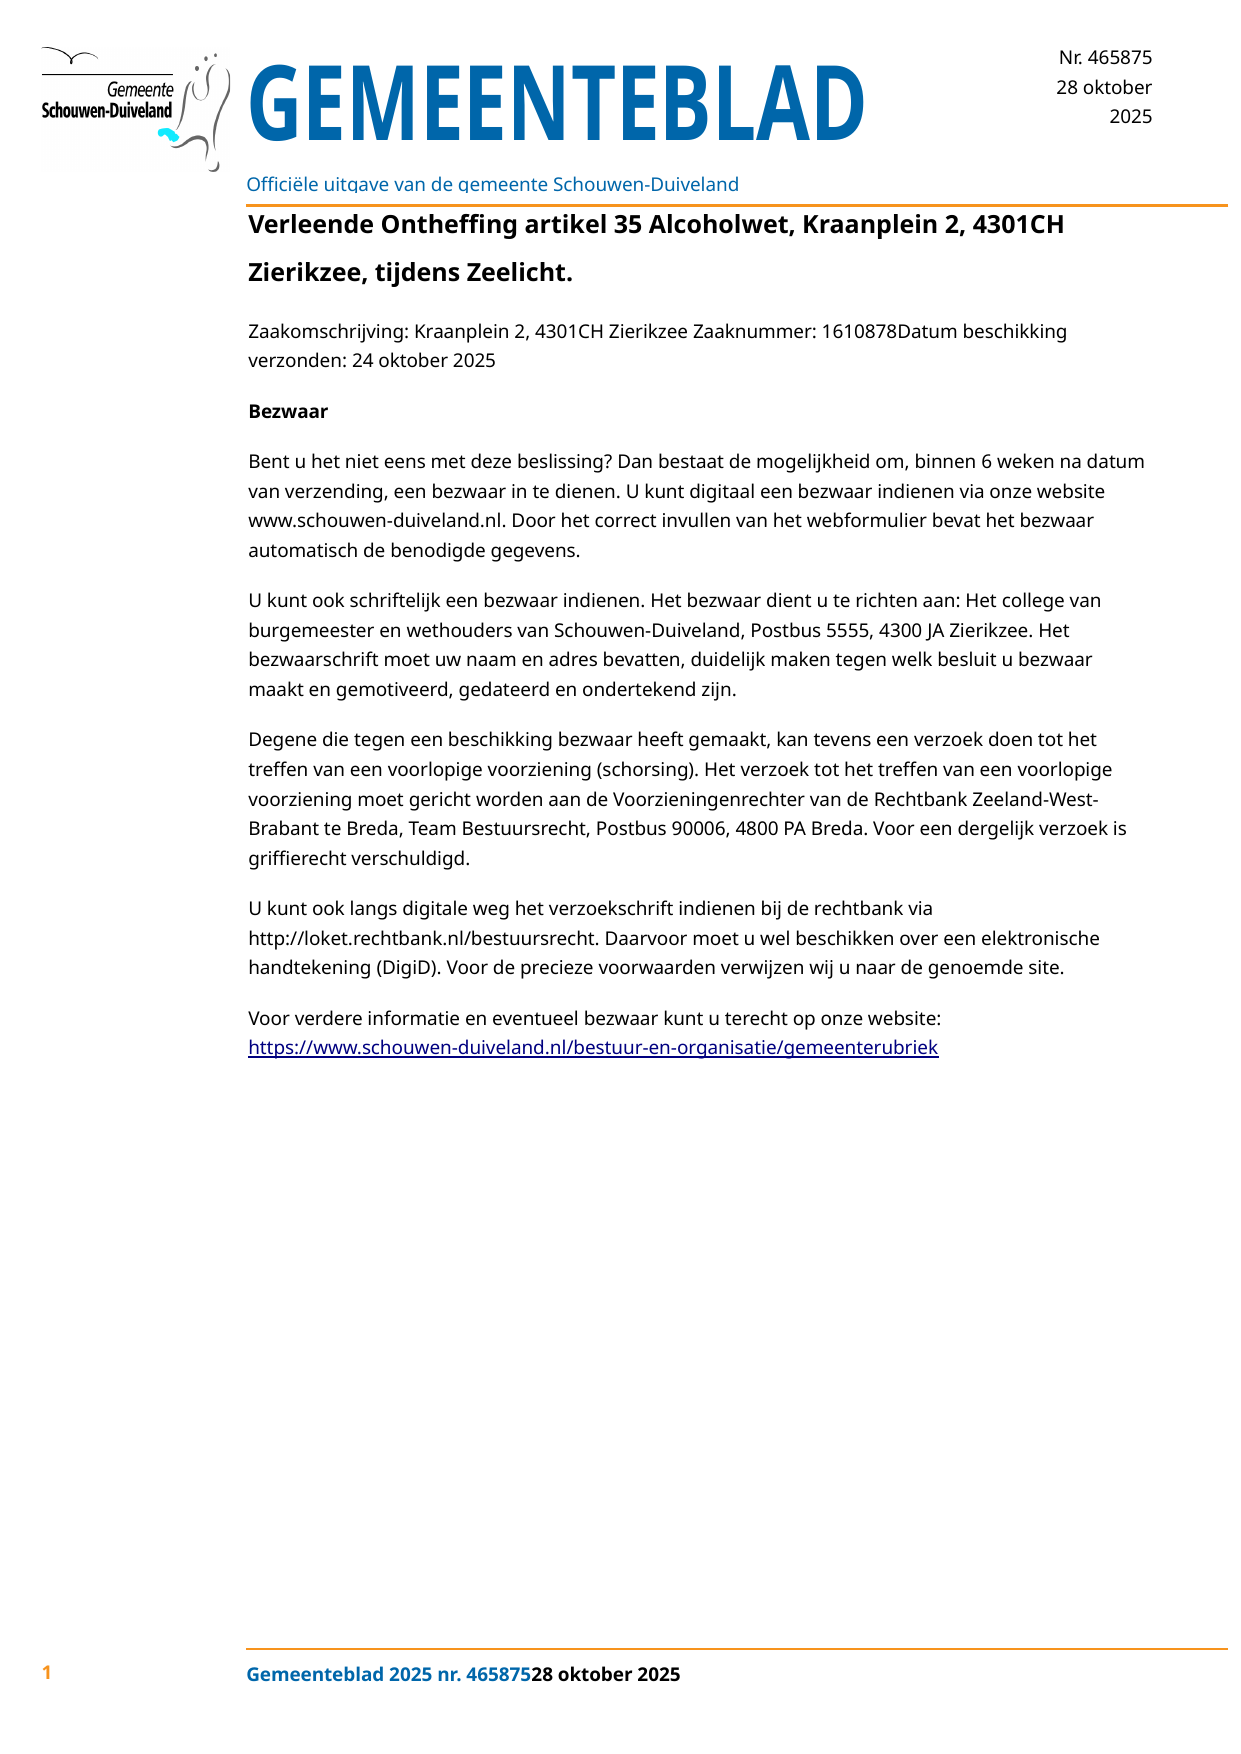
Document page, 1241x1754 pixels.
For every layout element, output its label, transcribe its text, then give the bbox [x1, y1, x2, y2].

text Degene die tegen een beschikking bezwaar heeft gemaakt, kan tevens een verzoek doen tot het treffen van een voorlopige voorziening (schorsing). Het verzoek tot het treffen van een voorlopige voorziening moet gericht worden aan de Voorzieningenrechter van de Rechtbank Zeeland-West-Brabant te Breda, Team Bestuursrecht, Postbus 90006, 4800 PA Breda. Voor een dergelijk verzoek is griffierecht verschuldigd. [248, 727, 1152, 871]
text U kunt ook langs digitale weg het verzoekschrift indienen bij de rechtbank via http://loket.rechtbank.nl/bestuursrecht. Daarvoor moet u wel beschikken over een elektronische handtekening (DigiD). Voor de precieze voorwaarden verwijzen wij u naar de genoemde site. [248, 895, 1152, 980]
text Bent u het niet eens met deze beslissing? Dan bestaat de mogelijkheid om, binnen 6 weken na datum van verzending, een bezwaar in te dienen. U kunt digitaal een bezwaar indienen via onze website www.schouwen-duiveland.nl. Door het correct invullen van het webformulier bevat het bezwaar automatisch de benodigde gegevens. [248, 448, 1152, 563]
text Voor verdere informatie en eventueel bezwaar kunt u terecht op onze website: https://www.schouwen-duiveland.nl/bestuur-en-organisatie/gemeenterubriek [248, 1005, 1152, 1060]
text Verleende Ontheffing artikel 35 Alcoholwet, Kraanplein 2, 4301CH Zierikzee, tijdens Zeelicht. [248, 207, 1152, 288]
text Zaakomschrijving: Kraanplein 2, 4301CH Zierikzee Zaaknummer: 1610878Datum beschikking verzonden: 24 oktober 2025 [248, 318, 1152, 373]
text Bezwaar [248, 398, 1152, 424]
text U kunt ook schriftelijk een bezwaar indienen. Het bezwaar dient u te richten aan: Het college van burgemeester en wethouders van Schouwen-Duiveland, Postbus 5555, 4300 JA Zierikzee. Het bezwaarschrift moet uw naam en adres bevatten, duidelijk maken tegen welk besluit u bezwaar maakt en gemotiveerd, gedateerd en ondertekend zijn. [248, 587, 1152, 702]
picture [41, 47, 231, 172]
